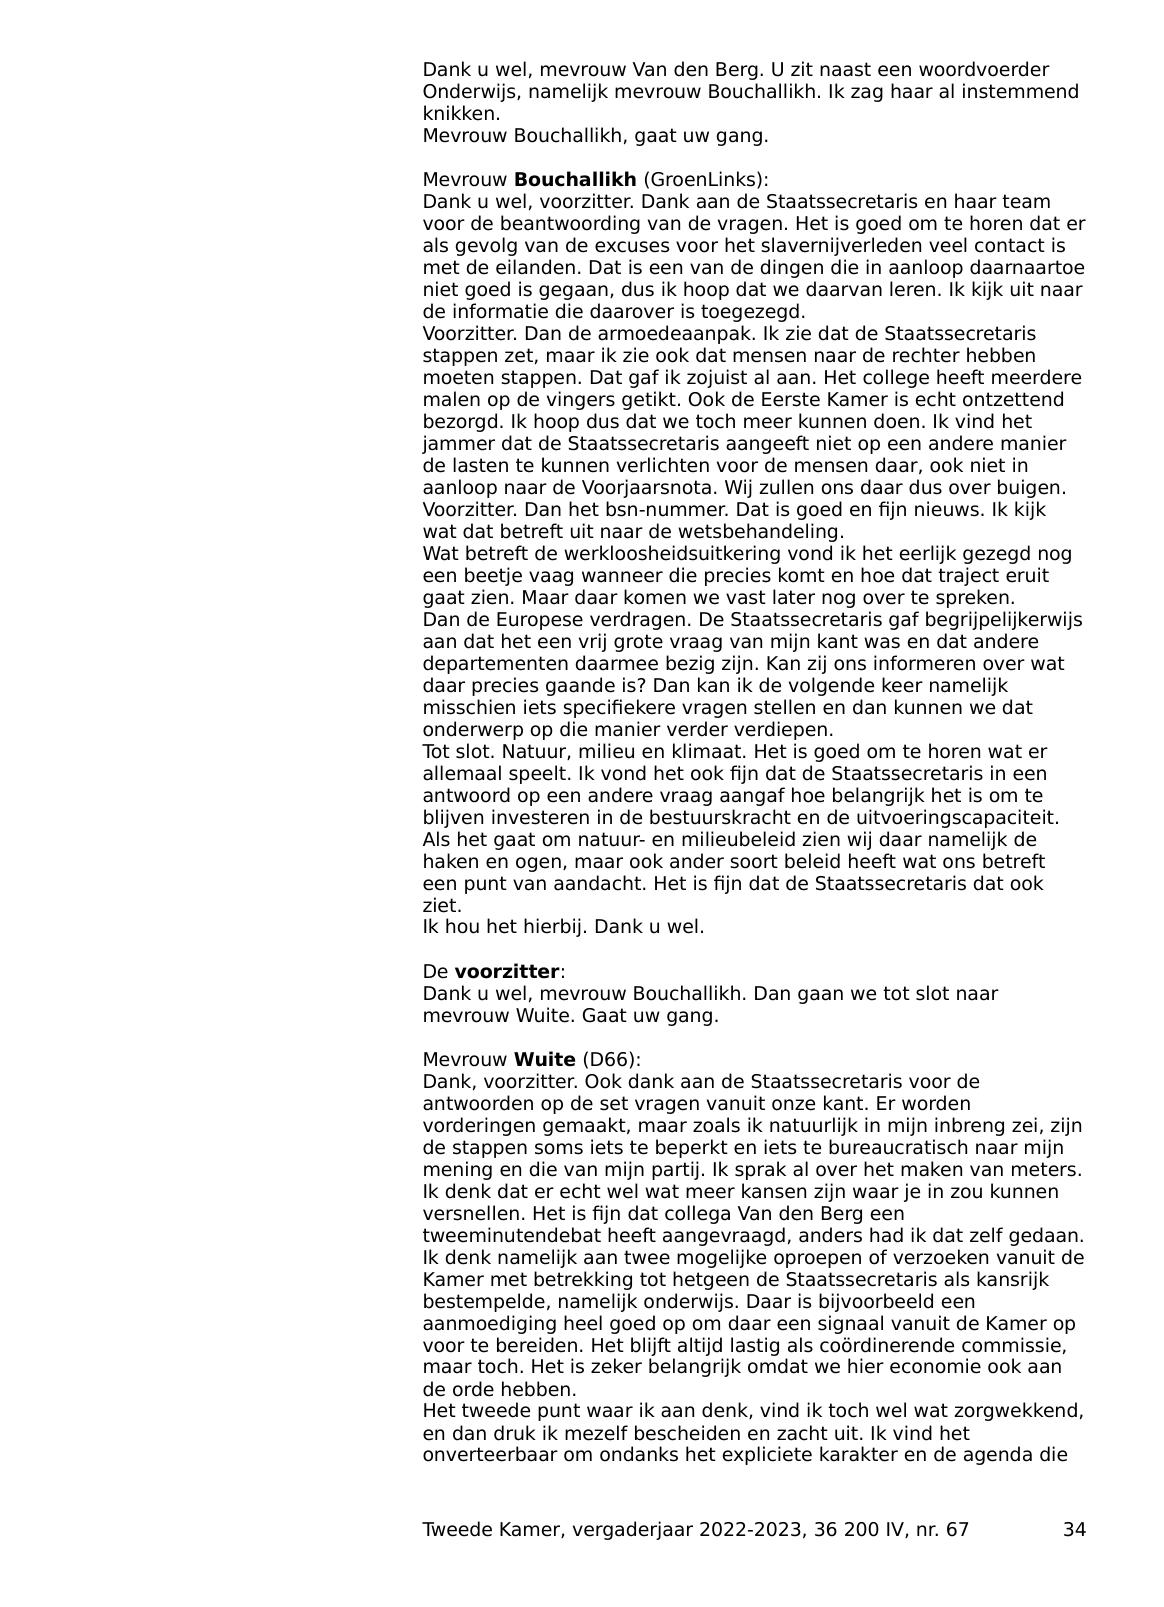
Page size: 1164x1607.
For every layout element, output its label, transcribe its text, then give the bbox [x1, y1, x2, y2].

text Mevrouw Wuite (D66): [422, 1049, 1087, 1071]
text Mevrouw Bouchallikh, gaat uw gang. [422, 125, 1087, 147]
text Dan de Europese verdragen. De Staatssecretaris gaf begrijpelijkerwijs aan dat het een vrij grote vraag van mijn kant was en dat andere departementen daarmee bezig zijn. Kan zij ons informeren over wat daar precies gaande is? Dan kan ik de volgende keer namelijk misschien iets specifiekere vragen stellen en dan kunnen we dat onderwerp op die manier verder verdiepen. [422, 609, 1087, 741]
text Dank u wel, voorzitter. Dank aan de Staatssecretaris en haar team voor de beantwoording van de vragen. Het is goed om te horen dat er als gevolg van de excuses voor het slavernijverleden veel contact is met de eilanden. Dat is een van de dingen die in aanloop daarnaartoe niet goed is gegaan, dus ik hoop dat we daarvan leren. Ik kijk uit naar de informatie die daarover is toegezegd. [422, 191, 1087, 323]
text Voorzitter. Dan de armoedeaanpak. Ik zie dat de Staatssecretaris stappen zet, maar ik zie ook dat mensen naar de rechter hebben moeten stappen. Dat gaf ik zojuist al aan. Het college heeft meerdere malen op de vingers getikt. Ook de Eerste Kamer is echt ontzettend bezorgd. Ik hoop dus dat we toch meer kunnen doen. Ik vind het jammer dat de Staatssecretaris aangeeft niet op een andere manier de lasten te kunnen verlichten voor de mensen daar, ook niet in aanloop naar de Voorjaarsnota. Wij zullen ons daar dus over buigen. [422, 323, 1087, 499]
text Het tweede punt waar ik aan denk, vind ik toch wel wat zorgwekkend, en dan druk ik mezelf bescheiden en zacht uit. Ik vind het onverteerbaar om ondanks het expliciete karakter en de agenda die [422, 1400, 1087, 1466]
text Dank u wel, mevrouw Bouchallikh. Dan gaan we tot slot naar mevrouw Wuite. Gaat uw gang. [422, 983, 1087, 1027]
text Tot slot. Natuur, milieu en klimaat. Het is goed om te horen wat er allemaal speelt. Ik vond het ook fijn dat de Staatssecretaris in een antwoord op een andere vraag aangaf hoe belangrijk het is om te blijven investeren in de bestuurskracht en de uitvoeringscapaciteit. Als het gaat om natuur- en milieubeleid zien wij daar namelijk de haken en ogen, maar ook ander soort beleid heeft wat ons betreft een punt van aandacht. Het is fijn dat de Staatssecretaris dat ook ziet. [422, 741, 1087, 916]
text De voorzitter: [422, 961, 1087, 983]
text Dank, voorzitter. Ook dank aan de Staatssecretaris voor de antwoorden op de set vragen vanuit onze kant. Er worden vorderingen gemaakt, maar zoals ik natuurlijk in mijn inbreng zei, zijn de stappen soms iets te beperkt en iets te bureaucratisch naar mijn mening en die van mijn partij. Ik sprak al over het maken van meters. Ik denk dat er echt wel wat meer kansen zijn waar je in zou kunnen versnellen. Het is fijn dat collega Van den Berg een tweeminutendebat heeft aangevraagd, anders had ik dat zelf gedaan. Ik denk namelijk aan twee mogelijke oproepen of verzoeken vanuit de Kamer met betrekking tot hetgeen de Staatssecretaris als kansrijk bestempelde, namelijk onderwijs. Daar is bijvoorbeeld een aanmoediging heel goed op om daar een signaal vanuit de Kamer op voor te bereiden. Het blijft altijd lastig als coördinerende commissie, maar toch. Het is zeker belangrijk omdat we hier economie ook aan de orde hebben. [422, 1071, 1087, 1400]
text Dank u wel, mevrouw Van den Berg. U zit naast een woordvoerder Onderwijs, namelijk mevrouw Bouchallikh. Ik zag haar al instemmend knikken. [422, 59, 1087, 125]
text Voorzitter. Dan het bsn-nummer. Dat is goed en fijn nieuws. Ik kijk wat dat betreft uit naar de wetsbehandeling. [422, 499, 1087, 543]
text Wat betreft de werkloosheidsuitkering vond ik het eerlijk gezegd nog een beetje vaag wanneer die precies komt en hoe dat traject eruit gaat zien. Maar daar komen we vast later nog over te spreken. [422, 543, 1087, 609]
text Ik hou het hierbij. Dank u wel. [422, 916, 1087, 938]
text Mevrouw Bouchallikh (GroenLinks): [422, 169, 1087, 191]
